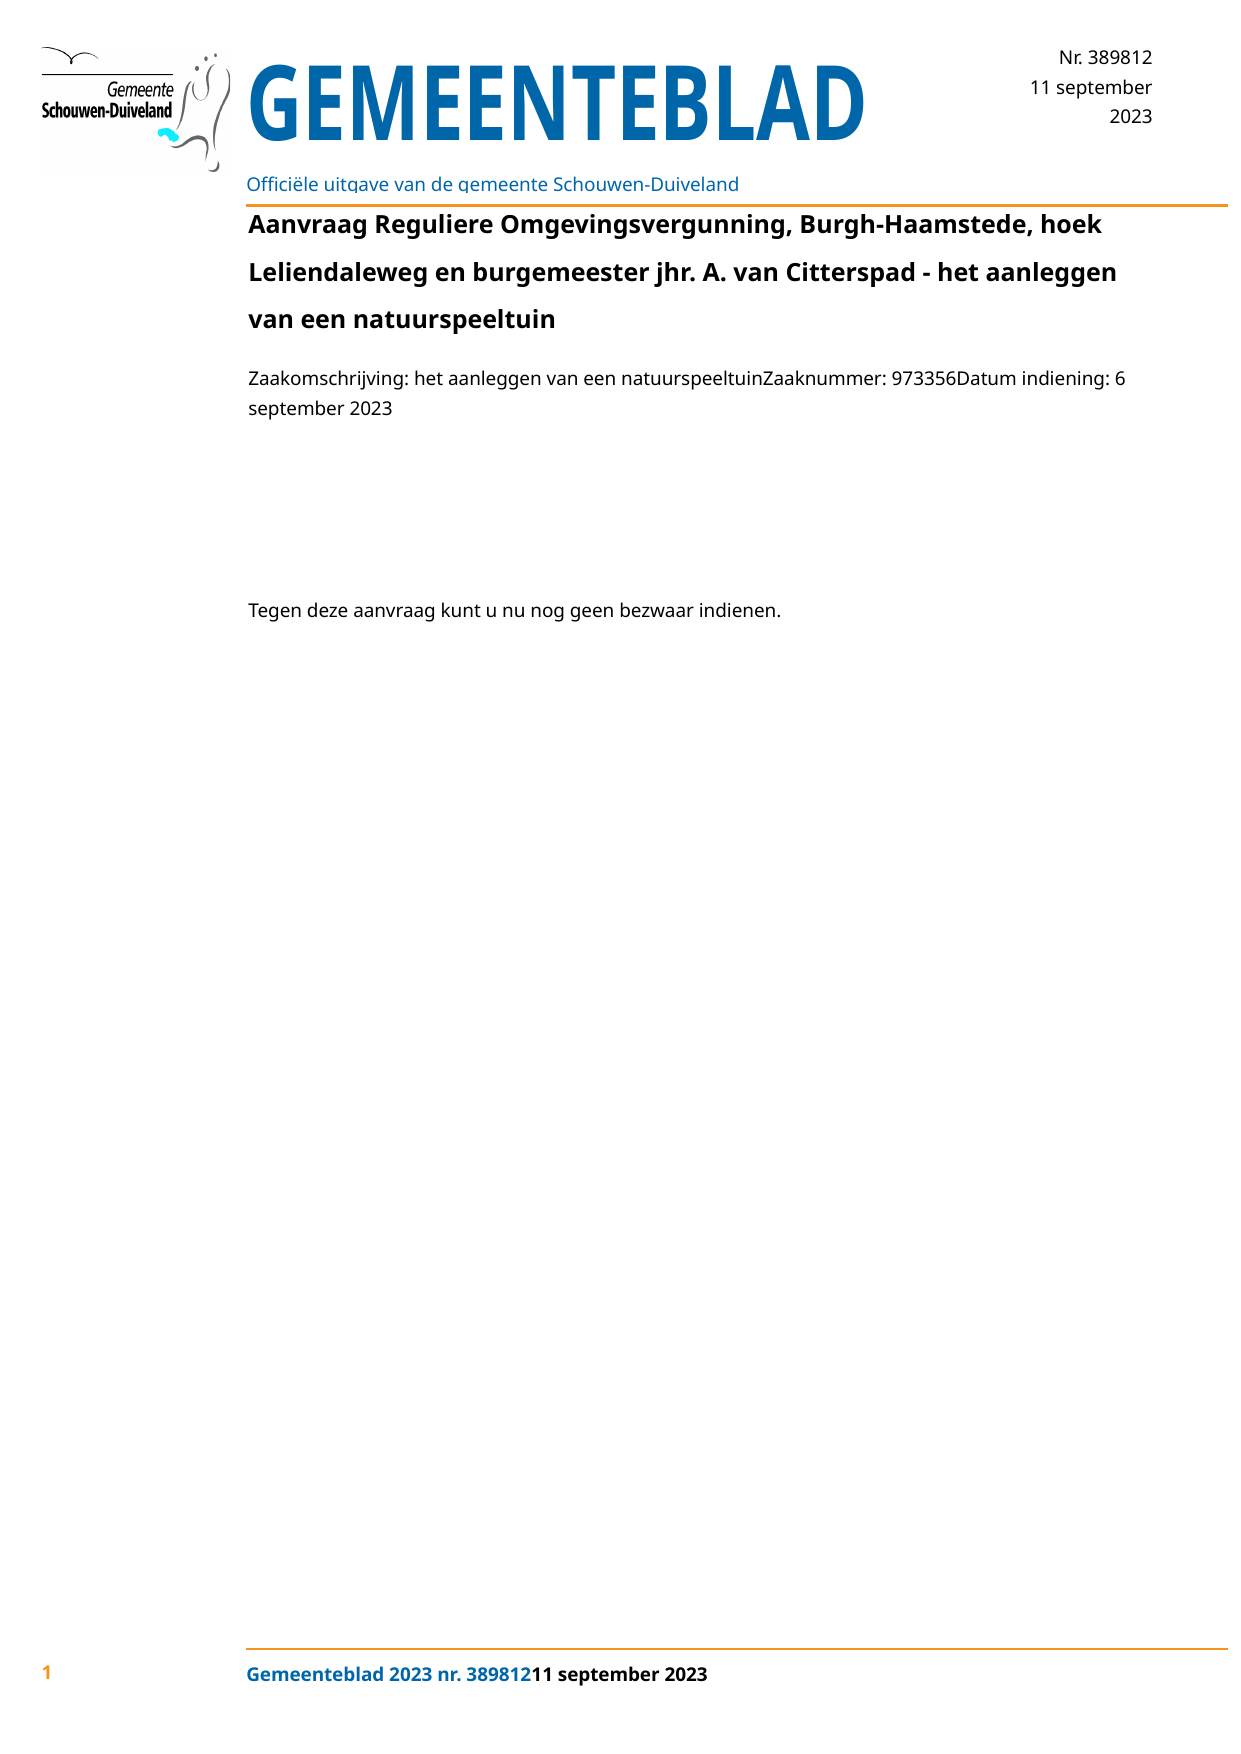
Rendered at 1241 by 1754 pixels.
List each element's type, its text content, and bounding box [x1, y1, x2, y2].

text Tegen deze aanvraag kunt u nu nog geen bezwaar indienen. [248, 597, 1152, 622]
text Aanvraag Reguliere Omgevingsvergunning, Burgh-Haamstede, hoek Leliendaleweg en burgemeester jhr. A. van Citterspad - het aanleggen van een natuurspeeltuin [248, 207, 1152, 336]
picture [41, 47, 231, 172]
text Zaakomschrijving: het aanleggen van een natuurspeeltuinZaaknummer: 973356Datum indiening: 6 september 2023 [248, 366, 1152, 421]
